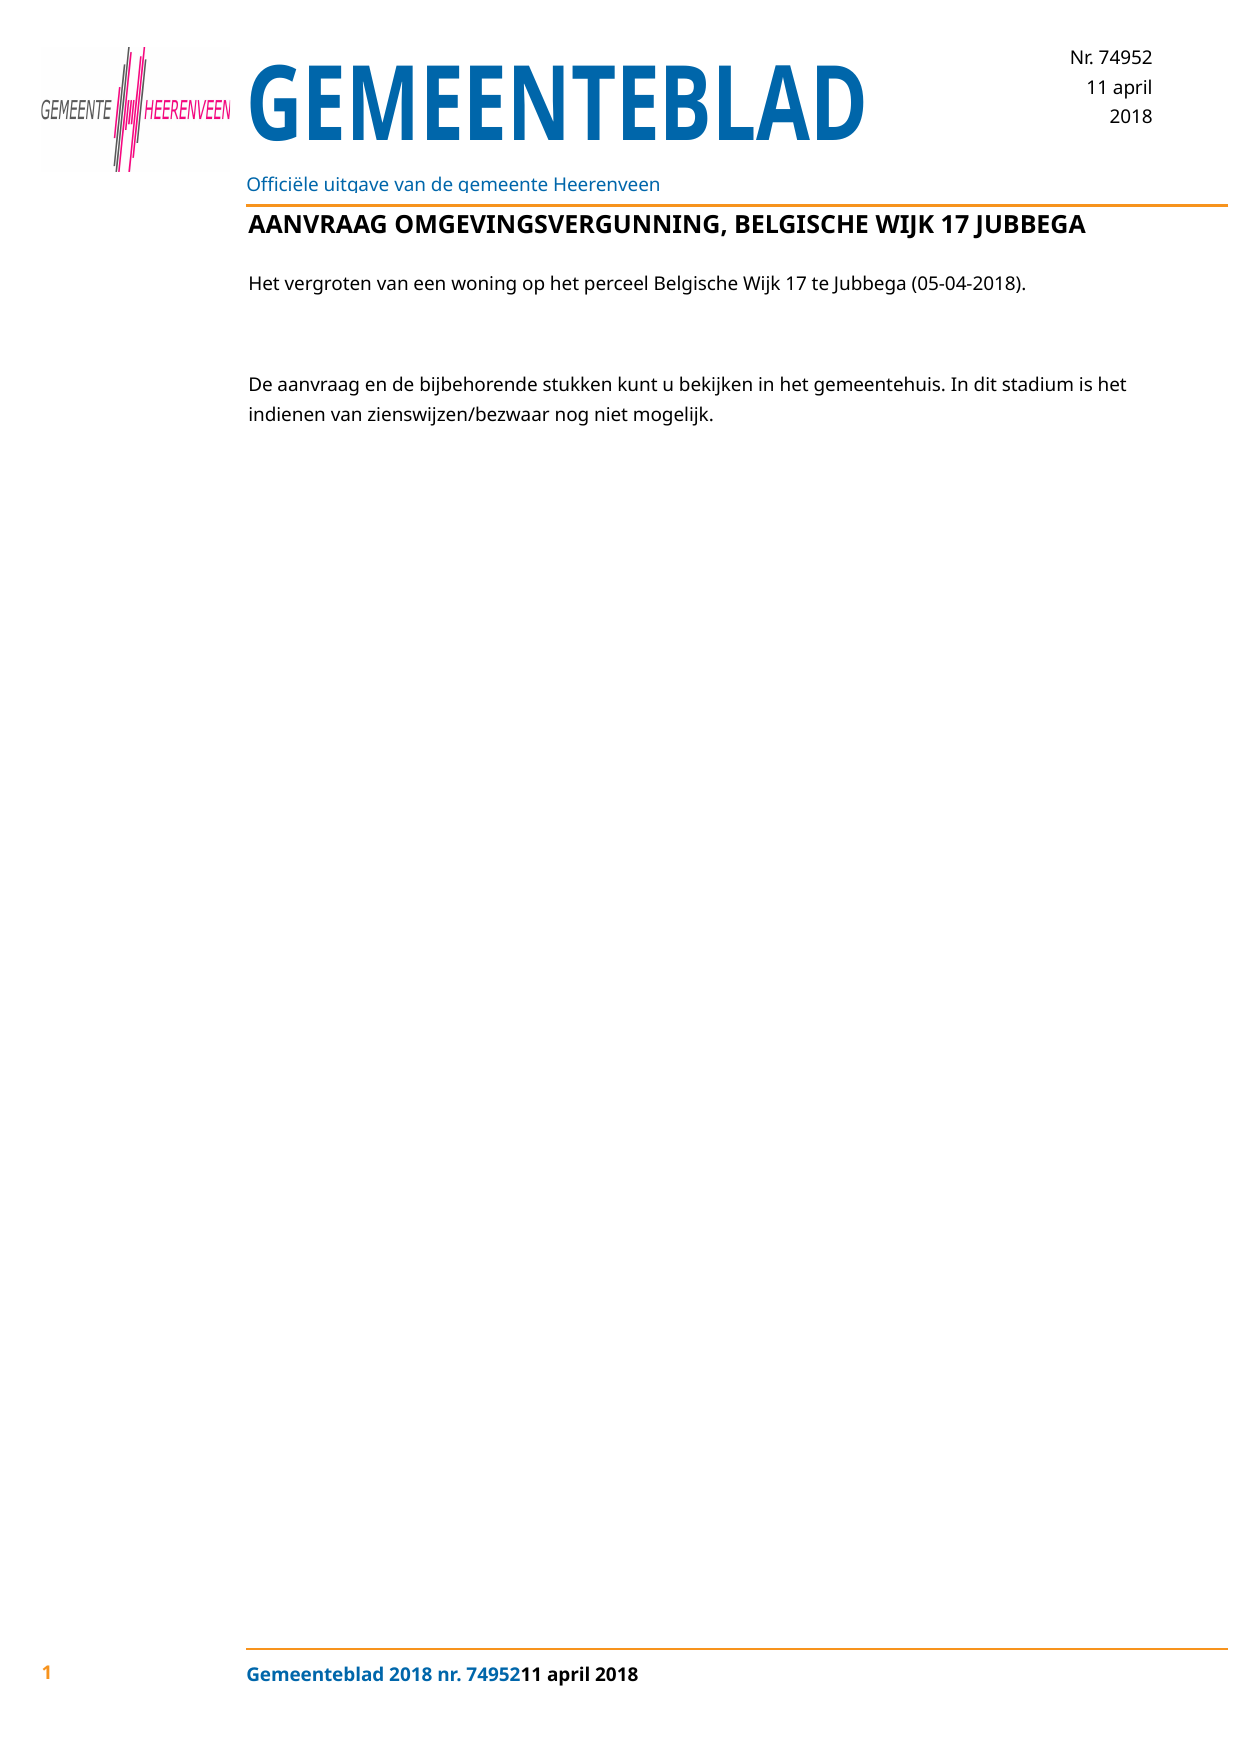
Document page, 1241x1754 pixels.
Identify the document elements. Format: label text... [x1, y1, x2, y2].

text AANVRAAG OMGEVINGSVERGUNNING, BELGISCHE WIJK 17 JUBBEGA [248, 207, 1152, 241]
picture [41, 47, 231, 172]
text De aanvraag en de bijbehorende stukken kunt u bekijken in het gemeentehuis. In dit stadium is het indienen van zienswijzen/bezwaar nog niet mogelijk. [248, 371, 1152, 426]
text Het vergroten van een woning op het perceel Belgische Wijk 17 te Jubbega (05-04-2018). [248, 270, 1152, 296]
